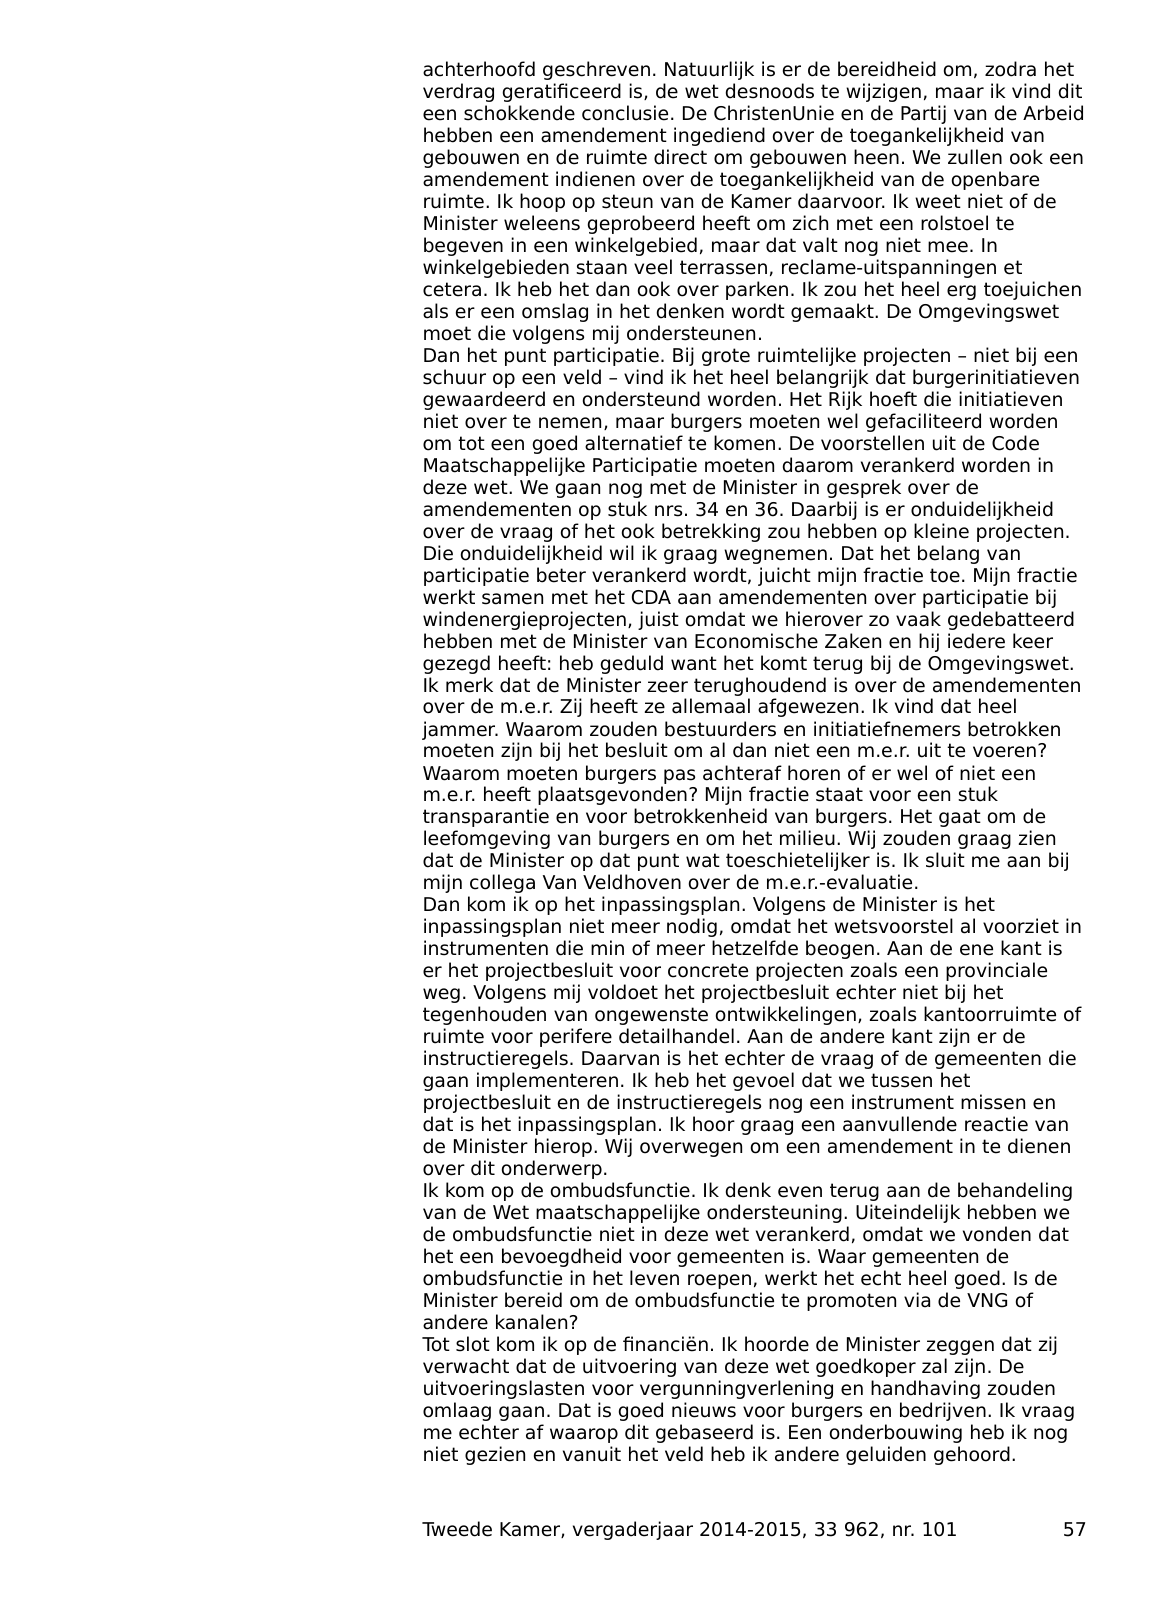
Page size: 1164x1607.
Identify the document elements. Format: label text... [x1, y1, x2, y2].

text Ik kom op de ombudsfunctie. Ik denk even terug aan de behandeling van de Wet maatschappelijke ondersteuning. Uiteindelijk hebben we de ombudsfunctie niet in deze wet verankerd, omdat we vonden dat het een bevoegdheid voor gemeenten is. Waar gemeenten de ombudsfunctie in het leven roepen, werkt het echt heel goed. Is de Minister bereid om de ombudsfunctie te promoten via de VNG of andere kanalen? [422, 1180, 1087, 1334]
text Dan kom ik op het inpassingsplan. Volgens de Minister is het inpassingsplan niet meer nodig, omdat het wetsvoorstel al voorziet in instrumenten die min of meer hetzelfde beogen. Aan de ene kant is er het projectbesluit voor concrete projecten zoals een provinciale weg. Volgens mij voldoet het projectbesluit echter niet bij het tegenhouden van ongewenste ontwikkelingen, zoals kantoorruimte of ruimte voor perifere detailhandel. Aan de andere kant zijn er de instructieregels. Daarvan is het echter de vraag of de gemeenten die gaan implementeren. Ik heb het gevoel dat we tussen het projectbesluit en de instructieregels nog een instrument missen en dat is het inpassingsplan. Ik hoor graag een aanvullende reactie van de Minister hierop. Wij overwegen om een amendement in te dienen over dit onderwerp. [422, 894, 1087, 1180]
text achterhoofd geschreven. Natuurlijk is er de bereidheid om, zodra het verdrag geratificeerd is, de wet desnoods te wijzigen, maar ik vind dit een schokkende conclusie. De ChristenUnie en de Partij van de Arbeid hebben een amendement ingediend over de toegankelijkheid van gebouwen en de ruimte direct om gebouwen heen. We zullen ook een amendement indienen over de toegankelijkheid van de openbare ruimte. Ik hoop op steun van de Kamer daarvoor. Ik weet niet of de Minister weleens geprobeerd heeft om zich met een rolstoel te begeven in een winkelgebied, maar dat valt nog niet mee. In winkelgebieden staan veel terrassen, reclame-uitspanningen et cetera. Ik heb het dan ook over parken. Ik zou het heel erg toejuichen als er een omslag in het denken wordt gemaakt. De Omgevingswet moet die volgens mij ondersteunen. [422, 59, 1087, 345]
text Tot slot kom ik op de financiën. Ik hoorde de Minister zeggen dat zij verwacht dat de uitvoering van deze wet goedkoper zal zijn. De uitvoeringslasten voor vergunningverlening en handhaving zouden omlaag gaan. Dat is goed nieuws voor burgers en bedrijven. Ik vraag me echter af waarop dit gebaseerd is. Een onderbouwing heb ik nog niet gezien en vanuit het veld heb ik andere geluiden gehoord. [422, 1334, 1087, 1466]
text Ik merk dat de Minister zeer terughoudend is over de amendementen over de m.e.r. Zij heeft ze allemaal afgewezen. Ik vind dat heel jammer. Waarom zouden bestuurders en initiatiefnemers betrokken moeten zijn bij het besluit om al dan niet een m.e.r. uit te voeren? Waarom moeten burgers pas achteraf horen of er wel of niet een m.e.r. heeft plaatsgevonden? Mijn fractie staat voor een stuk transparantie en voor betrokkenheid van burgers. Het gaat om de leefomgeving van burgers en om het milieu. Wij zouden graag zien dat de Minister op dat punt wat toeschietelijker is. Ik sluit me aan bij mijn collega Van Veldhoven over de m.e.r.-evaluatie. [422, 674, 1087, 894]
text Dan het punt participatie. Bij grote ruimtelijke projecten – niet bij een schuur op een veld – vind ik het heel belangrijk dat burgerinitiatieven gewaardeerd en ondersteund worden. Het Rijk hoeft die initiatieven niet over te nemen, maar burgers moeten wel gefaciliteerd worden om tot een goed alternatief te komen. De voorstellen uit de Code Maatschappelijke Participatie moeten daarom verankerd worden in deze wet. We gaan nog met de Minister in gesprek over de amendementen op stuk nrs. 34 en 36. Daarbij is er onduidelijkheid over de vraag of het ook betrekking zou hebben op kleine projecten. Die onduidelijkheid wil ik graag wegnemen. Dat het belang van participatie beter verankerd wordt, juicht mijn fractie toe. Mijn fractie werkt samen met het CDA aan amendementen over participatie bij windenergieprojecten, juist omdat we hierover zo vaak gedebatteerd hebben met de Minister van Economische Zaken en hij iedere keer gezegd heeft: heb geduld want het komt terug bij de Omgevingswet. [422, 345, 1087, 674]
